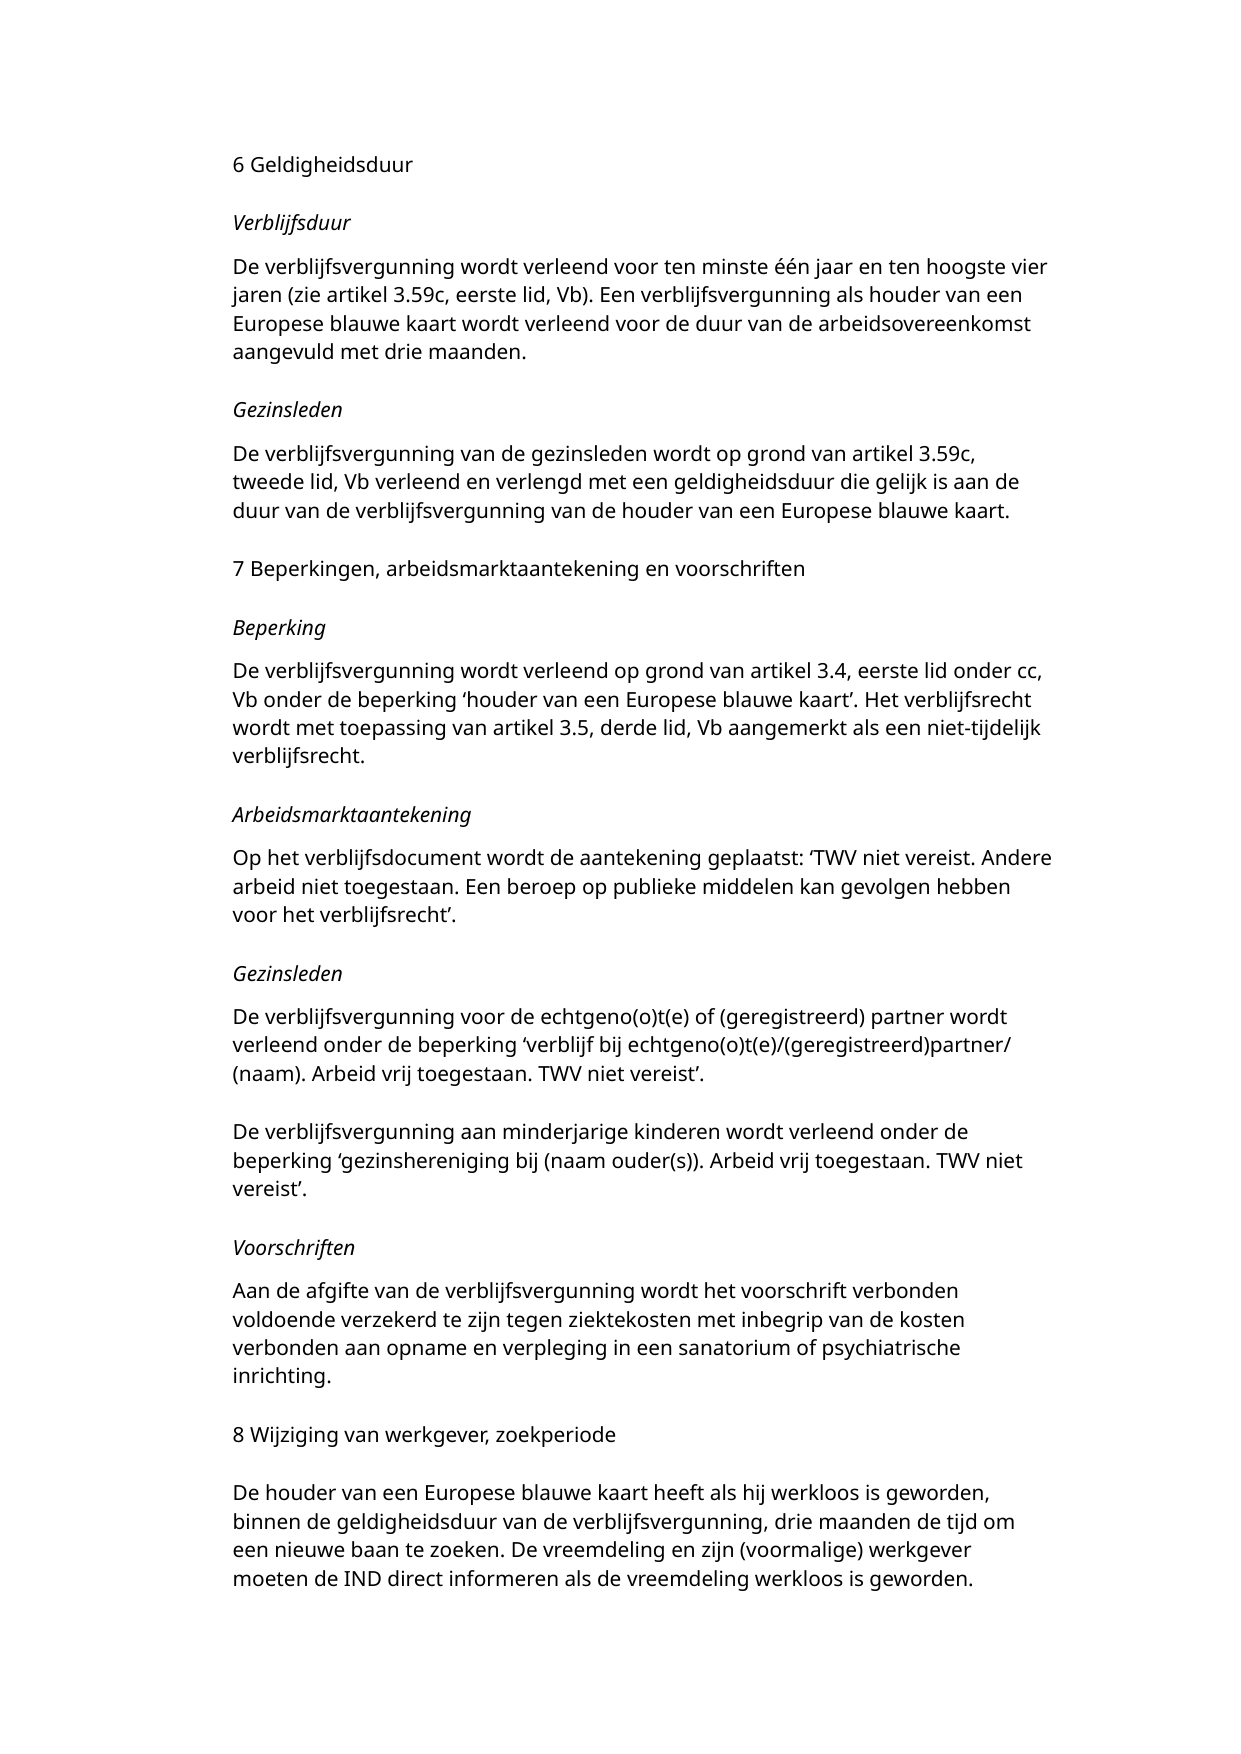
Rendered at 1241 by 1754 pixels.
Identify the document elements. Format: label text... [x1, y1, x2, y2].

subtitle 6 Geldigheidsduur [232, 150, 1053, 178]
subtitle 8 Wijziging van werkgever, zoekperiode [232, 1420, 1053, 1448]
text Voorschriften [232, 1233, 1053, 1261]
text De verblijfsvergunning van de gezinsleden wordt op grond van artikel 3.59c, tweede lid, Vb verleend en verlengd met een geldigheidsduur die gelijk is aan de duur van de verblijfsvergunning van de houder van een Europese blauwe kaart. [232, 439, 1053, 524]
text Gezinsleden [232, 959, 1053, 987]
text De verblijfsvergunning aan minderjarige kinderen wordt verleend onder de beperking ‘gezinshereniging bij (naam ouder(s)). Arbeid vrij toegestaan. TWV niet vereist’. [232, 1117, 1053, 1203]
text Arbeidsmarktaantekening [232, 800, 1053, 828]
text Verblijfsduur [232, 208, 1053, 237]
text Gezinsleden [232, 396, 1053, 424]
subtitle 7 Beperkingen, arbeidsmarktaantekening en voorschriften [232, 554, 1053, 583]
text Aan de afgifte van de verblijfsvergunning wordt het voorschrift verbonden voldoende verzekerd te zijn tegen ziektekosten met inbegrip van de kosten verbonden aan opname en verpleging in een sanatorium of psychiatrische inrichting. [232, 1276, 1053, 1390]
text De verblijfsvergunning wordt verleend voor ten minste één jaar en ten hoogste vier jaren (zie artikel 3.59c, eerste lid, Vb). Een verblijfsvergunning als houder van een Europese blauwe kaart wordt verleend voor de duur van de arbeidsovereenkomst aangevuld met drie maanden. [232, 252, 1053, 366]
text Op het verblijfsdocument wordt de aantekening geplaatst: ‘TWV niet vereist. Andere arbeid niet toegestaan. Een beroep op publieke middelen kan gevolgen hebben voor het verblijfsrecht’. [232, 843, 1053, 929]
text De houder van een Europese blauwe kaart heeft als hij werkloos is geworden, binnen de geldigheidsduur van de verblijfsvergunning, drie maanden de tijd om een nieuwe baan te zoeken. De vreemdeling en zijn (voormalige) werkgever moeten de IND direct informeren als de vreemdeling werkloos is geworden. [232, 1478, 1053, 1592]
text De verblijfsvergunning wordt verleend op grond van artikel 3.4, eerste lid onder cc, Vb onder de beperking ‘houder van een Europese blauwe kaart’. Het verblijfsrecht wordt met toepassing van artikel 3.5, derde lid, Vb aangemerkt als een niet-tijdelijk verblijfsrecht. [232, 656, 1053, 770]
text De verblijfsvergunning voor de echtgeno(o)t(e) of (geregistreerd) partner wordt verleend onder de beperking ‘verblijf bij echtgeno(o)t(e)/(geregistreerd)partner/ (naam). Arbeid vrij toegestaan. TWV niet vereist’. [232, 1002, 1053, 1087]
text Beperking [232, 613, 1053, 641]
